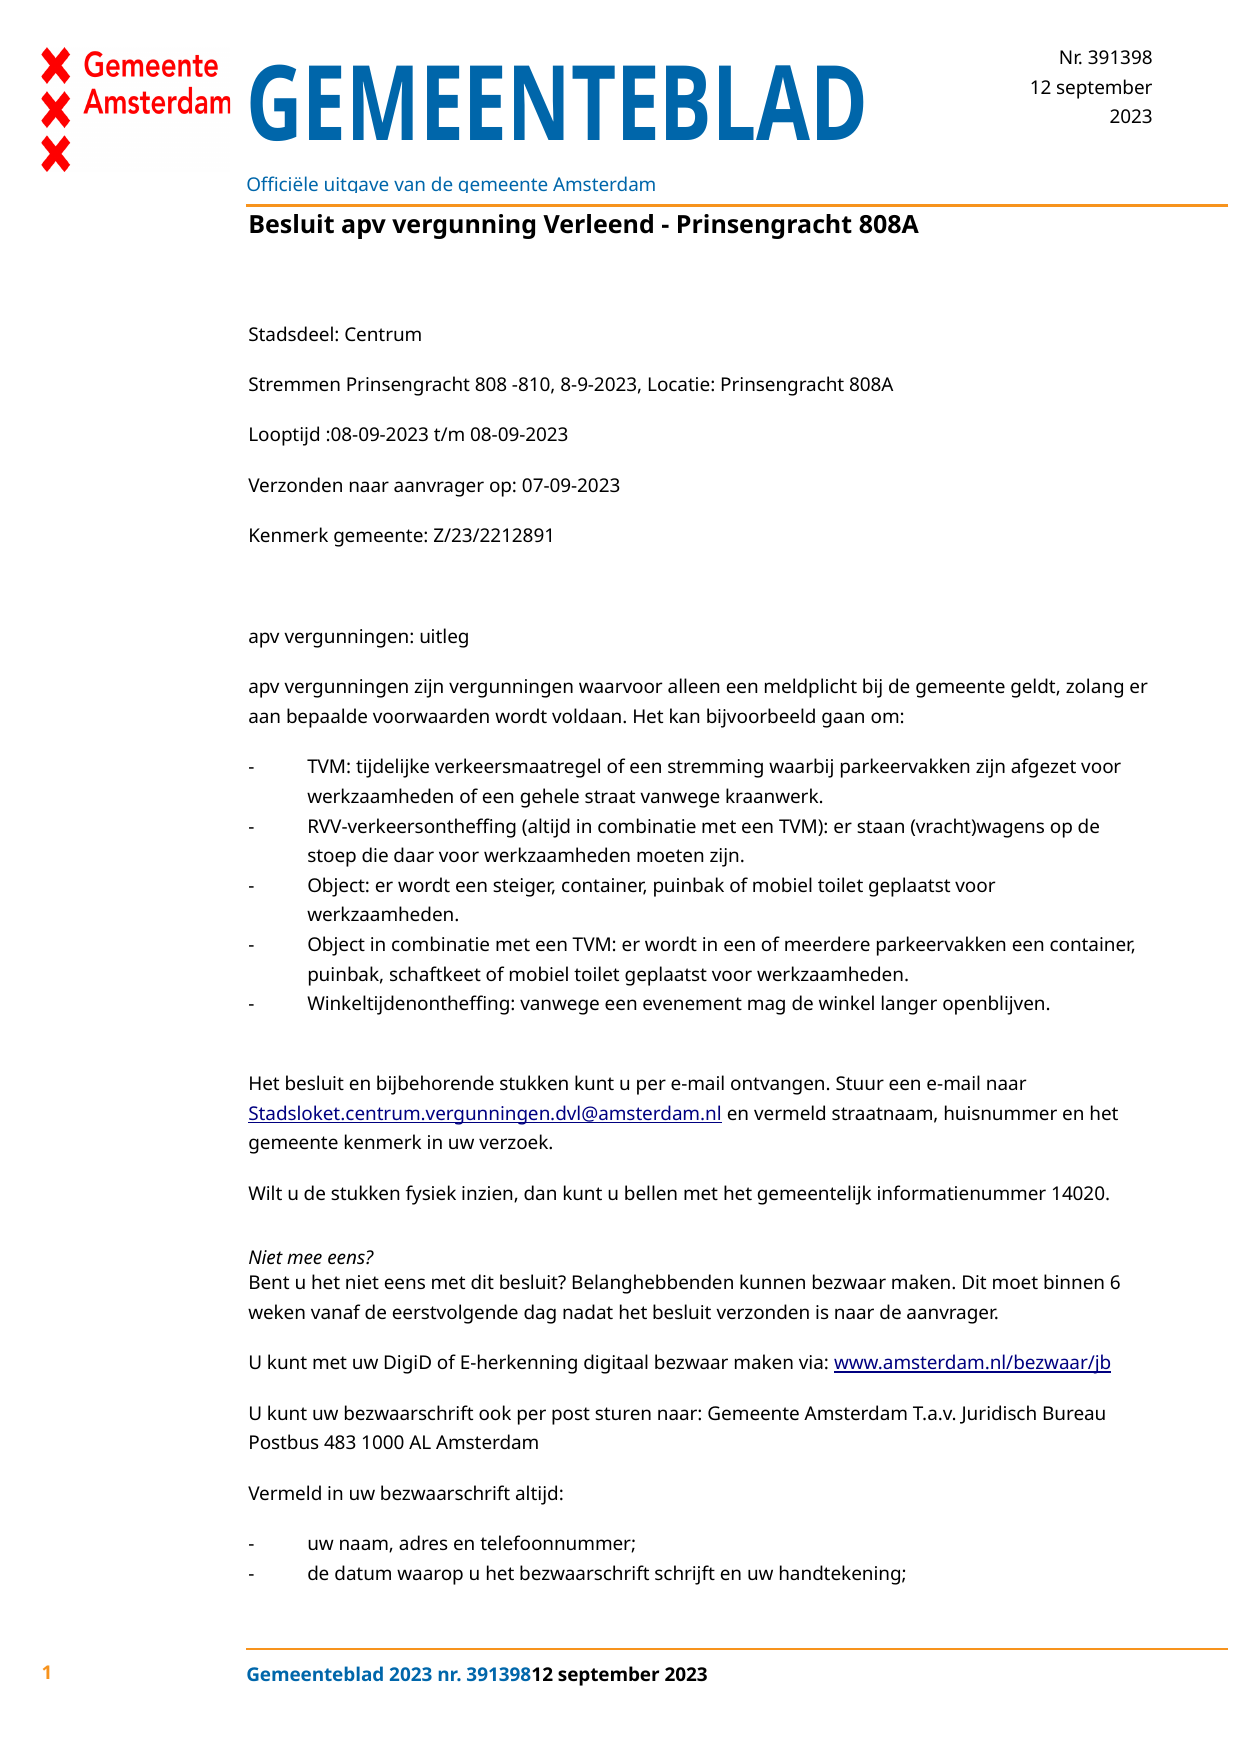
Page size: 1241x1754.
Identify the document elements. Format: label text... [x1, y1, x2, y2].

text Niet mee eens? [248, 1244, 1152, 1269]
text apv vergunningen: uitleg [248, 623, 1152, 649]
text Stadsdeel: Centrum [248, 321, 1152, 346]
list TVM: tijdelijke verkeersmaatregel of een stremming waarbij parkeervakken zijn afgezet voor werkzaamheden of een gehele straat vanwege kraanwerk. [248, 754, 1152, 809]
text Looptijd :08-09-2023 t/m 08-09-2023 [248, 422, 1152, 447]
picture [41, 47, 231, 172]
list RVV-verkeersontheffing (altijd in combinatie met een TVM): er staan (vracht)wagens op de stoep die daar voor werkzaamheden moeten zijn. [248, 813, 1152, 868]
text U kunt met uw DigiD of E-herkenning digitaal bezwaar maken via: www.amsterdam.nl/bezwaar/jb [248, 1349, 1152, 1375]
list de datum waarop u het bezwaarschrift schrijft en uw handtekening; [248, 1560, 1152, 1586]
text U kunt uw bezwaarschrift ook per post sturen naar: Gemeente Amsterdam T.a.v. Juridisch Bureau Postbus 483 1000 AL Amsterdam [248, 1400, 1152, 1455]
list Object: er wordt een steiger, container, puinbak of mobiel toilet geplaatst voor werkzaamheden. [248, 872, 1152, 927]
list Object in combinatie met een TVM: er wordt in een of meerdere parkeervakken een container, puinbak, schaftkeet of mobiel toilet geplaatst voor werkzaamheden. [248, 931, 1152, 986]
text apv vergunningen zijn vergunningen waarvoor alleen een meldplicht bij de gemeente geldt, zolang er aan bepaalde voorwaarden wordt voldaan. Het kan bijvoorbeeld gaan om: [248, 674, 1152, 729]
text Stremmen Prinsengracht 808 -810, 8-9-2023, Locatie: Prinsengracht 808A [248, 371, 1152, 397]
text Wilt u de stukken fysiek inzien, dan kunt u bellen met het gemeentelijk informatienummer 14020. [248, 1180, 1152, 1206]
text Kenmerk gemeente: Z/23/2212891 [248, 522, 1152, 548]
text Het besluit en bijbehorende stukken kunt u per e-mail ontvangen. Stuur een e-mail naar Stadsloket.centrum.vergunningen.dvl@amsterdam.nl en vermeld straatnaam, huisnummer en het gemeente kenmerk in uw verzoek. [248, 1070, 1152, 1155]
list uw naam, adres en telefoonnummer; [248, 1530, 1152, 1556]
list Winkeltijdenontheffing: vanwege een evenement mag de winkel langer openblijven. [248, 990, 1152, 1016]
text Verzonden naar aanvrager op: 07-09-2023 [248, 472, 1152, 498]
text Vermeld in uw bezwaarschrift altijd: [248, 1480, 1152, 1506]
text Bent u het niet eens met dit besluit? Belanghebbenden kunnen bezwaar maken. Dit moet binnen 6 weken vanaf de eerstvolgende dag nadat het besluit verzonden is naar de aanvrager. [248, 1269, 1152, 1325]
text Besluit apv vergunning Verleend - Prinsengracht 808A [248, 207, 1152, 241]
